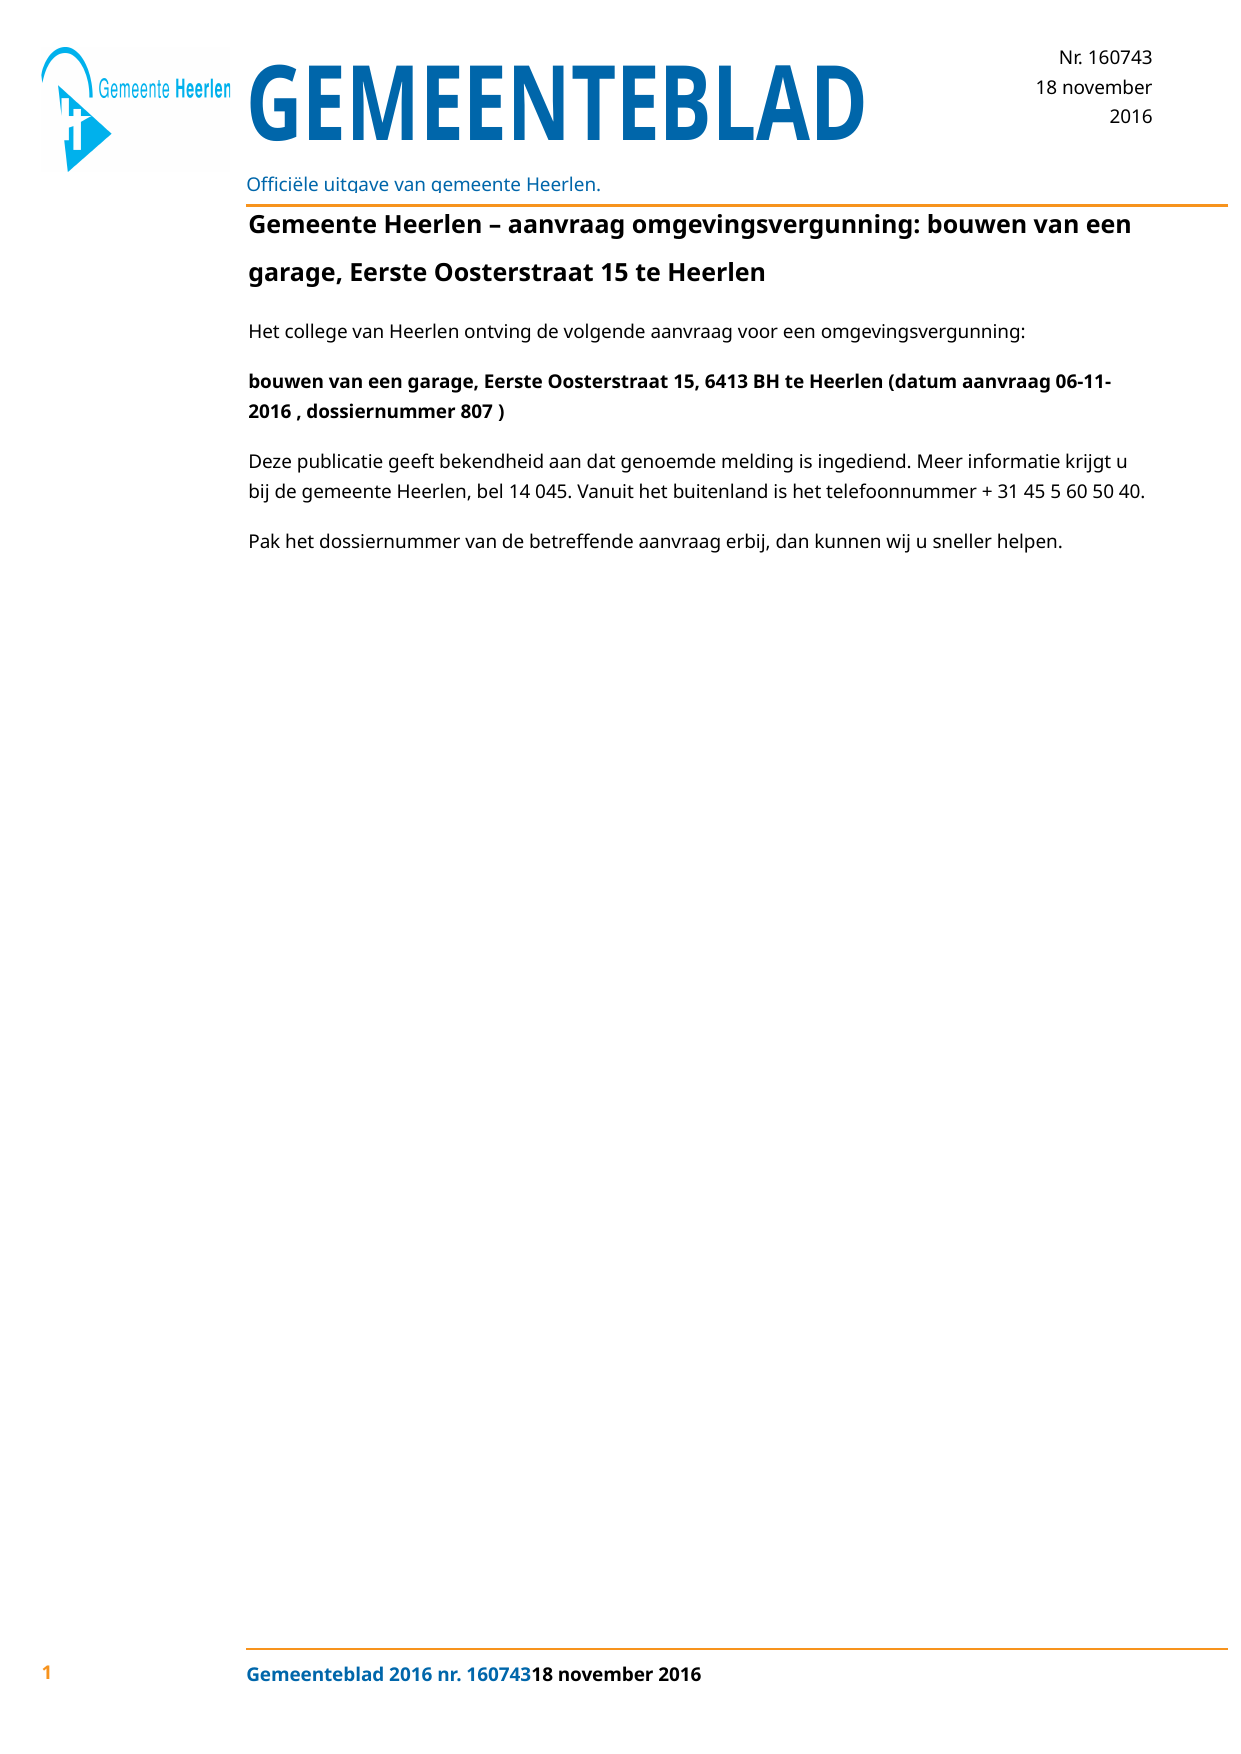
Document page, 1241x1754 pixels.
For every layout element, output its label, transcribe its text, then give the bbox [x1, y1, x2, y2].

text Pak het dossiernummer van de betreffende aanvraag erbij, dan kunnen wij u sneller helpen. [248, 528, 1152, 554]
picture [41, 47, 231, 172]
text Het college van Heerlen ontving de volgende aanvraag voor een omgevingsvergunning: [248, 318, 1152, 344]
text bouwen van een garage, Eerste Oosterstraat 15, 6413 BH te Heerlen (datum aanvraag 06-11-2016 , dossiernummer 807 ) [248, 368, 1152, 424]
text Gemeente Heerlen – aanvraag omgevingsvergunning: bouwen van een garage, Eerste Oosterstraat 15 te Heerlen [248, 207, 1152, 288]
picture [41, 47, 58, 70]
text Deze publicatie geeft bekendheid aan dat genoemde melding is ingediend. Meer informatie krijgt u bij de gemeente Heerlen, bel 14 045. Vanuit het buitenland is het telefoonnummer + 31 45 5 60 50 40. [248, 448, 1152, 504]
